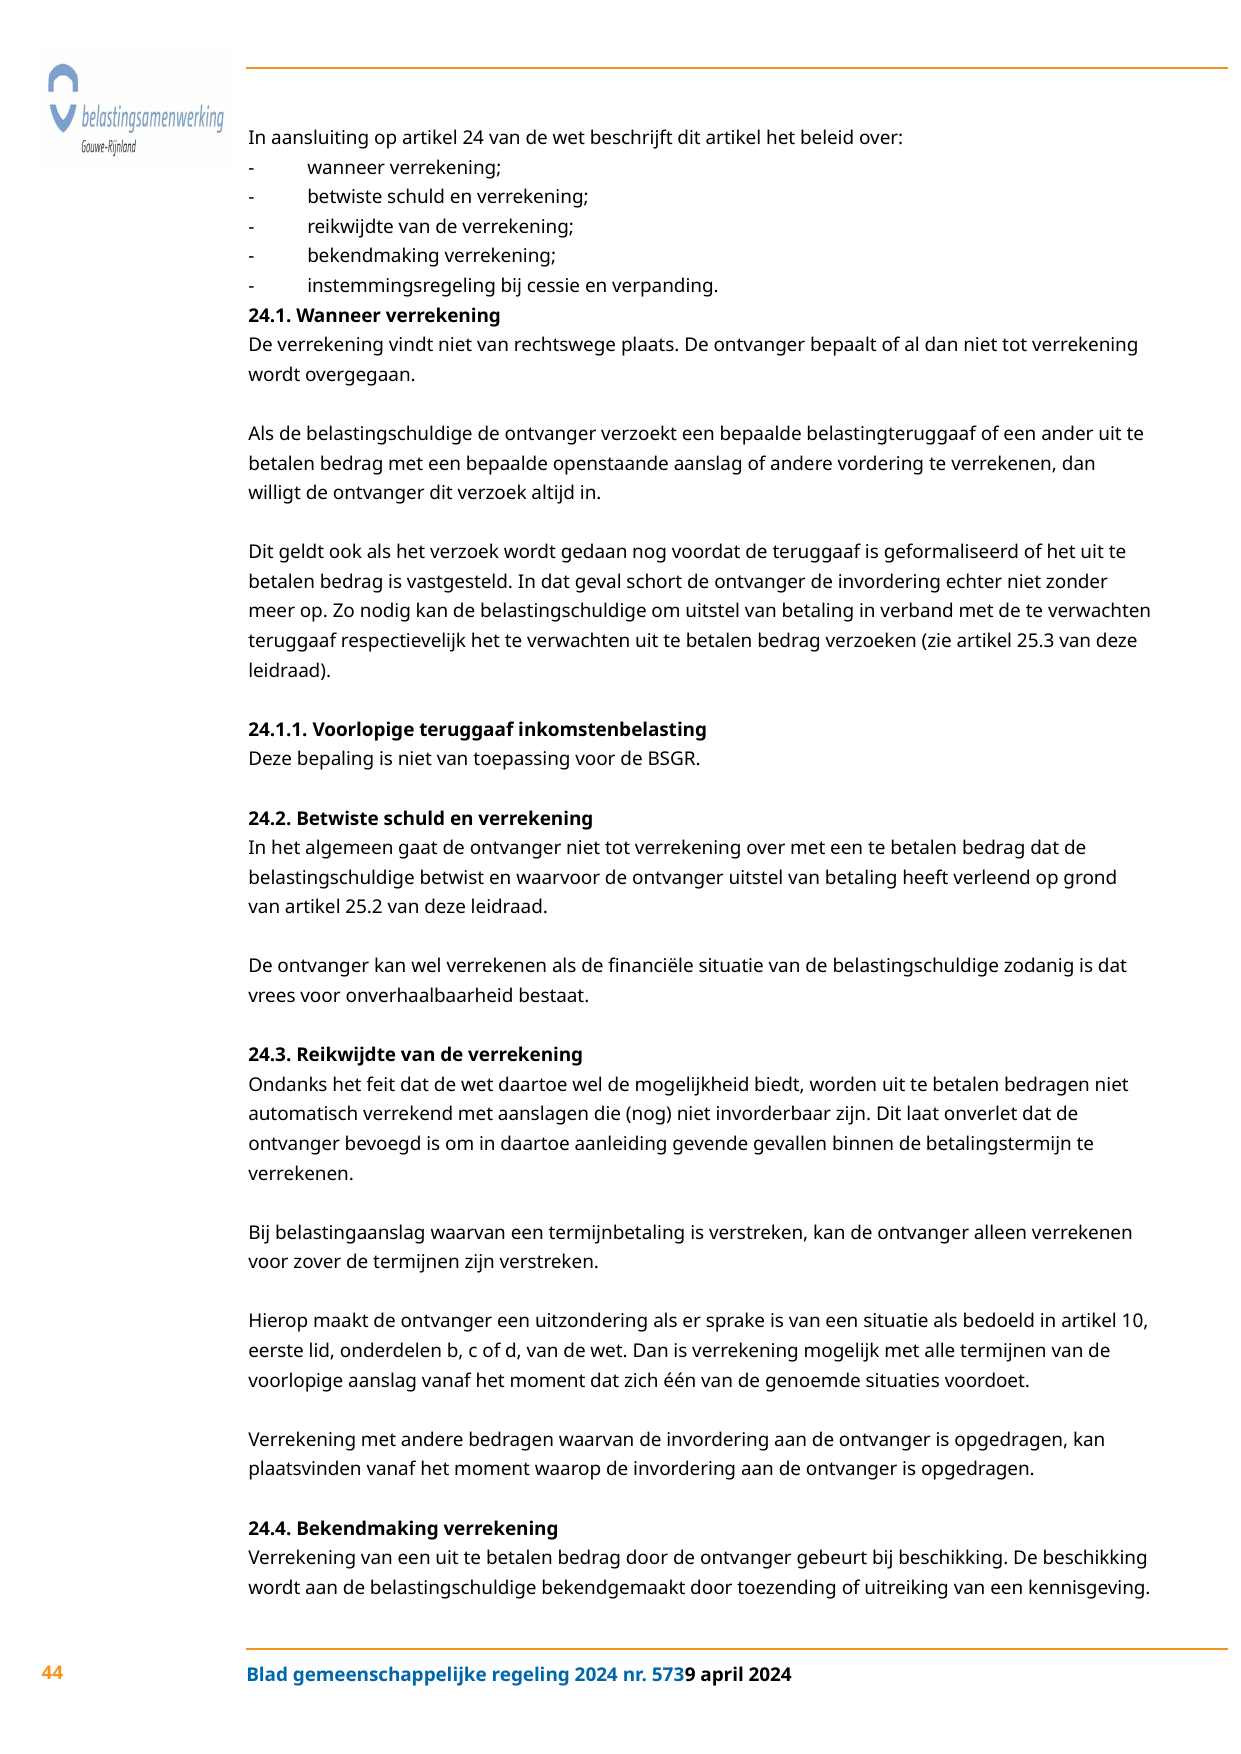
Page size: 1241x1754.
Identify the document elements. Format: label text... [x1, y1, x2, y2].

text 24.3. Reikwijdte van de verrekening [248, 1041, 1152, 1067]
text Dit geldt ook als het verzoek wordt gedaan nog voordat de teruggaaf is geformaliseerd of het uit te betalen bedrag is vastgesteld. In dat geval schort de ontvanger de invordering echter niet zonder meer op. Zo nodig kan de belastingschuldige om uitstel van betaling in verband met de te verwachten teruggaaf respectievelijk het te verwachten uit te betalen bedrag verzoeken (zie artikel 25.3 van deze leidraad). [248, 538, 1152, 683]
text Bij belastingaanslag waarvan een termijnbetaling is verstreken, kan de ontvanger alleen verrekenen voor zover de termijnen zijn verstreken. [248, 1219, 1152, 1274]
list wanneer verrekening; [248, 154, 1152, 180]
picture [41, 47, 231, 172]
text 24.1. Wanneer verrekening [248, 302, 1152, 328]
text In aansluiting op artikel 24 van de wet beschrijft dit artikel het beleid over: [248, 124, 1152, 150]
text Als de belastingschuldige de ontvanger verzoekt een bepaalde belastingteruggaaf of een ander uit te betalen bedrag met een bepaalde openstaande aanslag of andere vordering te verrekenen, dan willigt de ontvanger dit verzoek altijd in. [248, 420, 1152, 505]
list betwiste schuld en verrekening; [248, 183, 1152, 209]
list bekendmaking verrekening; [248, 243, 1152, 268]
text De verrekening vindt niet van rechtswege plaats. De ontvanger bepaalt of al dan niet tot verrekening wordt overgegaan. [248, 331, 1152, 387]
text 24.1.1. Voorlopige teruggaaf inkomstenbelasting [248, 716, 1152, 742]
text In het algemeen gaat de ontvanger niet tot verrekening over met een te betalen bedrag dat de belastingschuldige betwist en waarvoor de ontvanger uitstel van betaling heeft verleend op grond van artikel 25.2 van deze leidraad. [248, 834, 1152, 919]
text 24.2. Betwiste schuld en verrekening [248, 805, 1152, 831]
list instemmingsregeling bij cessie en verpanding. [248, 272, 1152, 298]
text 24.4. Bekendmaking verrekening [248, 1515, 1152, 1541]
text De ontvanger kan wel verrekenen als de financiële situatie van de belastingschuldige zodanig is dat vrees voor onverhaalbaarheid bestaat. [248, 953, 1152, 1008]
list reikwijdte van de verrekening; [248, 213, 1152, 239]
text Hierop maakt de ontvanger een uitzondering als er sprake is van een situatie als bedoeld in artikel 10, eerste lid, onderdelen b, c of d, van de wet. Dan is verrekening mogelijk met alle termijnen van de voorlopige aanslag vanaf het moment dat zich één van de genoemde situaties voordoet. [248, 1308, 1152, 1393]
text Verrekening van een uit te betalen bedrag door de ontvanger gebeurt bij beschikking. De beschikking wordt aan de belastingschuldige bekendgemaakt door toezending of uitreiking van een kennisgeving. [248, 1544, 1152, 1600]
text Verrekening met andere bedragen waarvan de invordering aan de ontvanger is opgedragen, kan plaatsvinden vanaf het moment waarop de invordering aan de ontvanger is opgedragen. [248, 1426, 1152, 1481]
text Ondanks het feit dat de wet daartoe wel de mogelijkheid biedt, worden uit te betalen bedragen niet automatisch verrekend met aanslagen die (nog) niet invorderbaar zijn. Dit laat onverlet dat de ontvanger bevoegd is om in daartoe aanleiding gevende gevallen binnen de betalingstermijn te verrekenen. [248, 1071, 1152, 1186]
text Deze bepaling is niet van toepassing voor de BSGR. [248, 746, 1152, 771]
